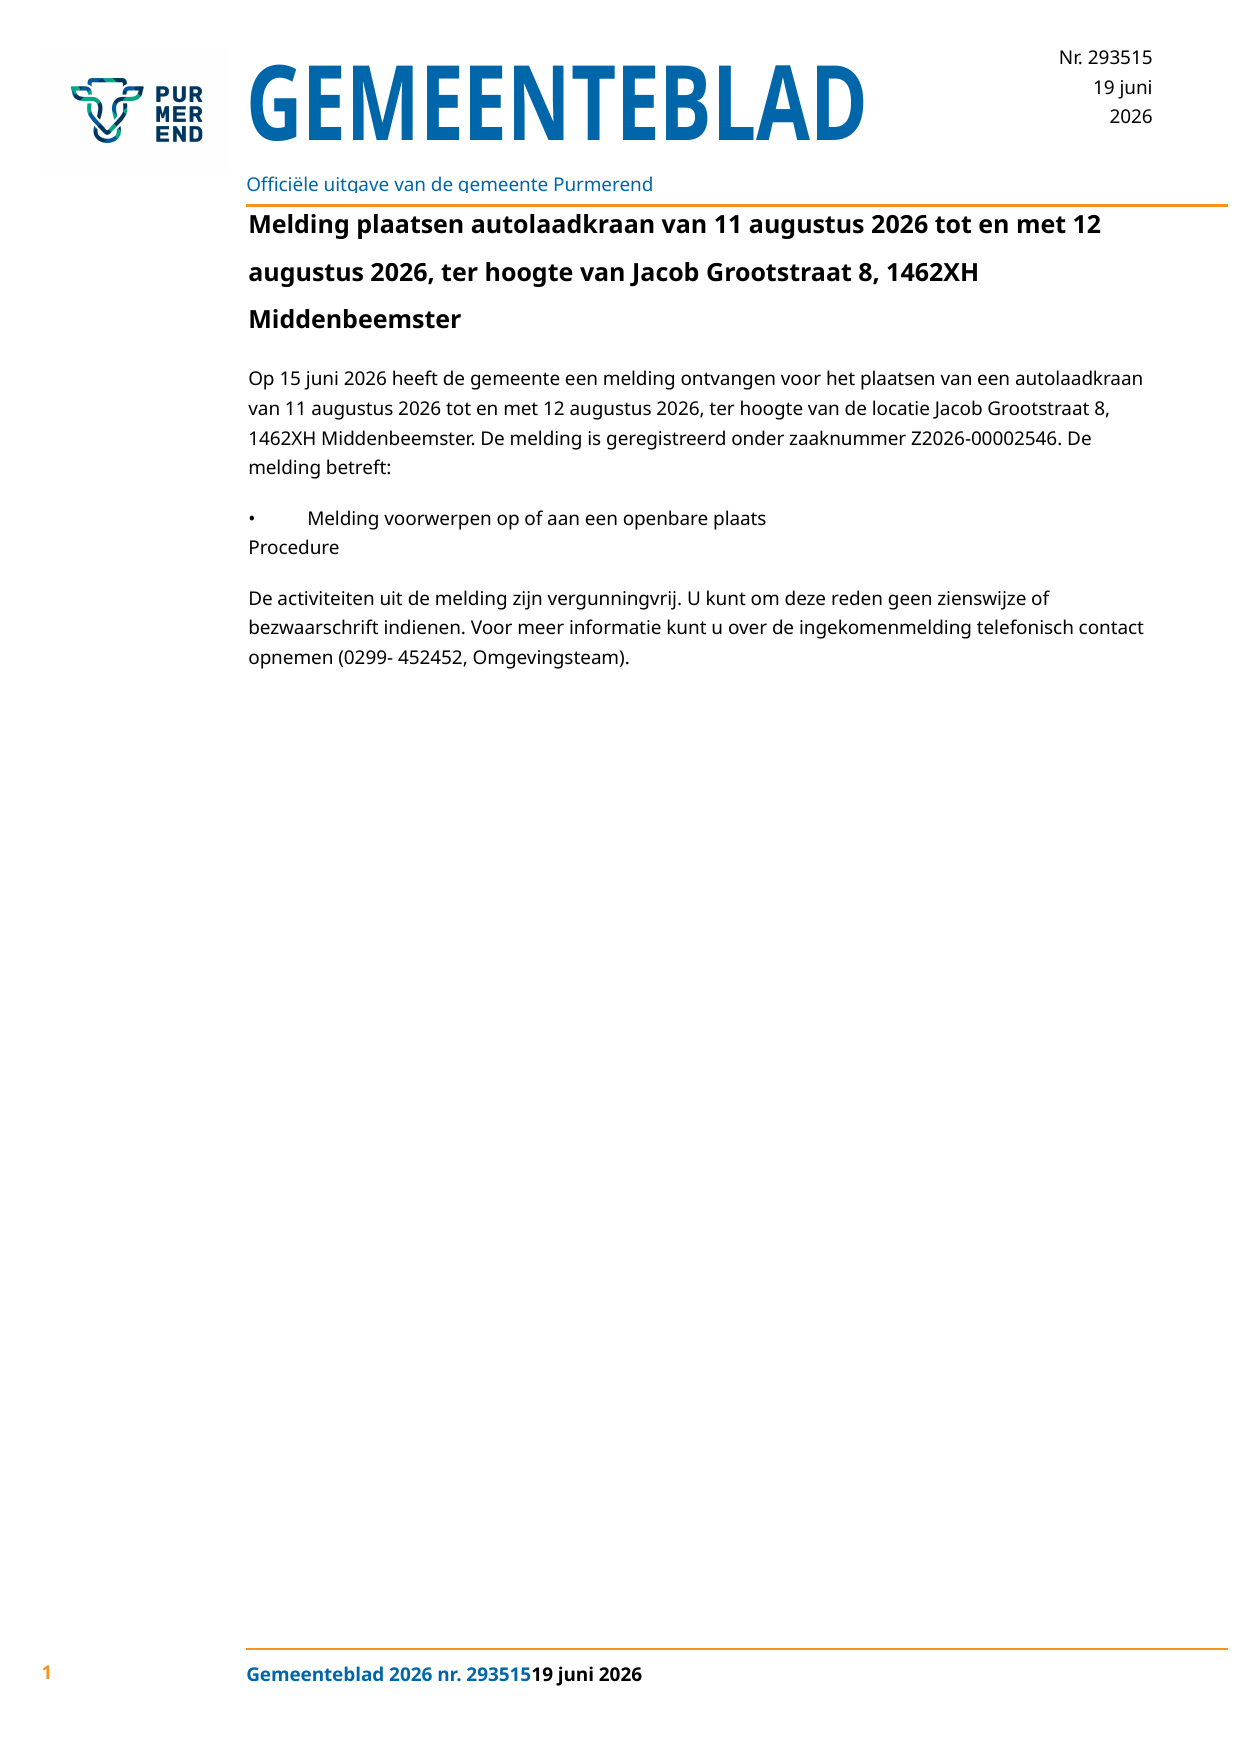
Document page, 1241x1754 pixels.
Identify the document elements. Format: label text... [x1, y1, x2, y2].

text De activiteiten uit de melding zijn vergunningvrij. U kunt om deze reden geen zienswijze of bezwaarschrift indienen. Voor meer informatie kunt u over de ingekomenmelding telefonisch contact opnemen (0299- 452452, Omgevingsteam). [248, 585, 1152, 669]
text Melding plaatsen autolaadkraan van 11 augustus 2026 tot en met 12 augustus 2026, ter hoogte van Jacob Grootstraat 8, 1462XH Middenbeemster [248, 207, 1152, 336]
text Op 15 juni 2026 heeft de gemeente een melding ontvangen voor het plaatsen van een autolaadkraan van 11 augustus 2026 tot en met 12 augustus 2026, ter hoogte van de locatie Jacob Grootstraat 8, 1462XH Middenbeemster. De melding is geregistreerd onder zaaknummer Z2026-00002546. De melding betreft: [248, 366, 1152, 480]
list Melding voorwerpen op of aan een openbare plaats [248, 505, 1152, 530]
text Procedure [248, 534, 1152, 560]
picture [41, 47, 231, 172]
